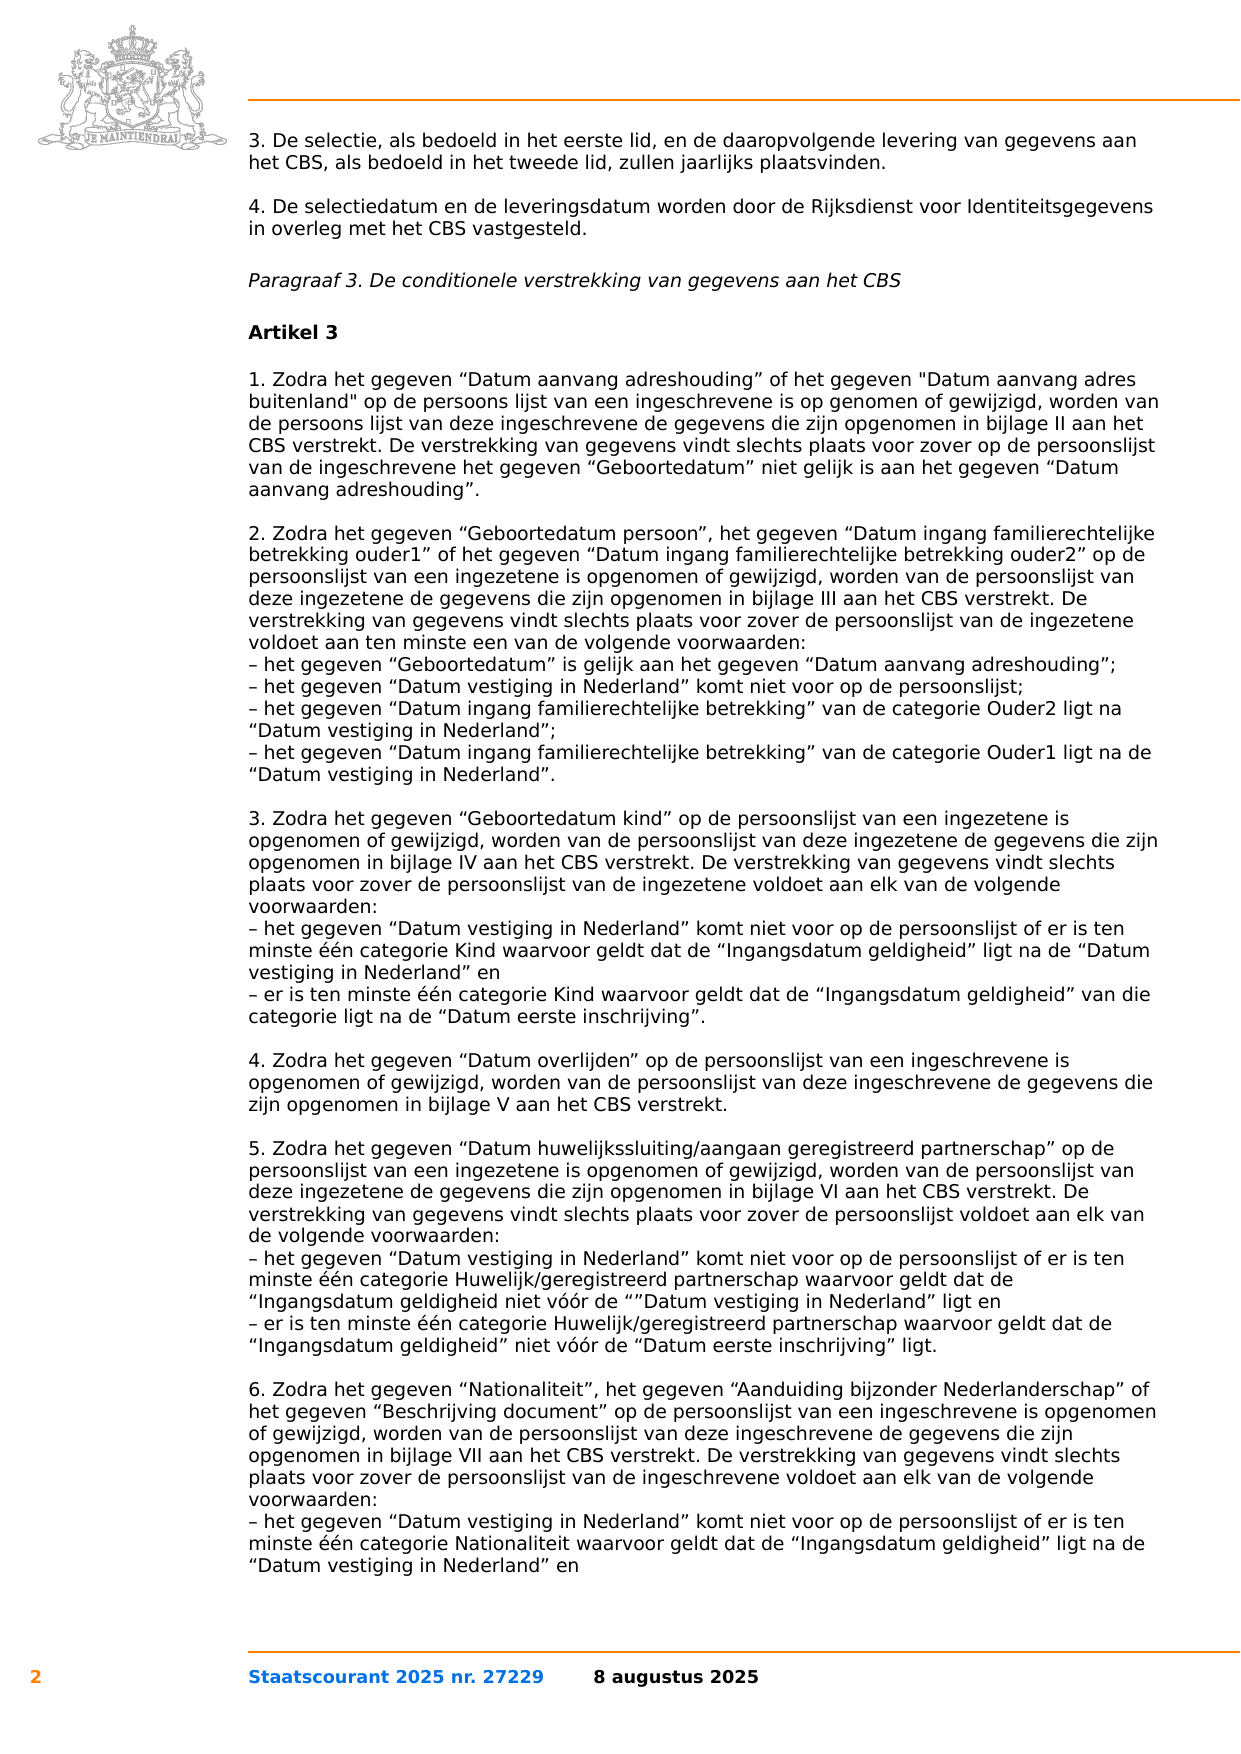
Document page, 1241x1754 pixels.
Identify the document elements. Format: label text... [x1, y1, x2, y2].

text – het gegeven “Datum vestiging in Nederland” komt niet voor op de persoonslijst of er is ten minste één categorie Huwelijk/geregistreerd partnerschap waarvoor geldt dat de “Ingangsdatum geldigheid niet vóór de “”Datum vestiging in Nederland” ligt en [248, 1247, 1163, 1313]
text 5. Zodra het gegeven “Datum huwelijkssluiting/aangaan geregistreerd partnerschap” op de persoonslijst van een ingezetene is opgenomen of gewijzigd, worden van de persoonslijst van deze ingezetene de gegevens die zijn opgenomen in bijlage VI aan het CBS verstrekt. De verstrekking van gegevens vindt slechts plaats voor zover de persoonslijst voldoet aan elk van de volgende voorwaarden: [248, 1137, 1163, 1247]
text – het gegeven “Geboortedatum” is gelijk aan het gegeven “Datum aanvang adreshouding”; [248, 654, 1163, 676]
text 3. Zodra het gegeven “Geboortedatum kind” op de persoonslijst van een ingezetene is opgenomen of gewijzigd, worden van de persoonslijst van deze ingezetene de gegevens die zijn opgenomen in bijlage IV aan het CBS verstrekt. De verstrekking van gegevens vindt slechts plaats voor zover de persoonslijst van de ingezetene voldoet aan elk van de volgende voorwaarden: [248, 808, 1163, 918]
text – het gegeven “Datum vestiging in Nederland” komt niet voor op de persoonslijst of er is ten minste één categorie Nationaliteit waarvoor geldt dat de “Ingangsdatum geldigheid” ligt na de “Datum vestiging in Nederland” en [248, 1511, 1163, 1577]
text – het gegeven “Datum vestiging in Nederland” komt niet voor op de persoonslijst; [248, 676, 1163, 698]
text – het gegeven “Datum vestiging in Nederland” komt niet voor op de persoonslijst of er is ten minste één categorie Kind waarvoor geldt dat de “Ingangsdatum geldigheid” ligt na de “Datum vestiging in Nederland” en [248, 918, 1163, 984]
text 4. De selectiedatum en de leveringsdatum worden door de Rijksdienst voor Identiteitsgegevens in overleg met het CBS vastgesteld. [248, 196, 1163, 240]
text 6. Zodra het gegeven “Nationaliteit”, het gegeven “Aanduiding bijzonder Nederlanderschap” of het gegeven “Beschrijving document” op de persoonslijst van een ingeschrevene is opgenomen of gewijzigd, worden van de persoonslijst van deze ingeschrevene de gegevens die zijn opgenomen in bijlage VII aan het CBS verstrekt. De verstrekking van gegevens vindt slechts plaats voor zover de persoonslijst van de ingeschrevene voldoet aan elk van de volgende voorwaarden: [248, 1379, 1163, 1511]
text 1. Zodra het gegeven “Datum aanvang adreshouding” of het gegeven "Datum aanvang adres buitenland" op de persoons lijst van een ingeschrevene is op genomen of gewijzigd, worden van de persoons lijst van deze ingeschrevene de gegevens die zijn opgenomen in bijlage II aan het CBS verstrekt. De verstrekking van gegevens vindt slechts plaats voor zover op de persoonslijst van de ingeschrevene het gegeven “Geboortedatum” niet gelijk is aan het gegeven “Datum aanvang adreshouding”. [248, 369, 1163, 501]
text – het gegeven “Datum ingang familierechtelijke betrekking” van de categorie Ouder1 ligt na de “Datum vestiging in Nederland”. [248, 742, 1163, 786]
subtitle Paragraaf 3. De conditionele verstrekking van gegevens aan het CBS [248, 270, 1163, 292]
text 3. De selectie, als bedoeld in het eerste lid, en de daaropvolgende levering van gegevens aan het CBS, als bedoeld in het tweede lid, zullen jaarlijks plaatsvinden. [248, 130, 1163, 174]
picture [38, 25, 227, 150]
text – het gegeven “Datum ingang familierechtelijke betrekking” van de categorie Ouder2 ligt na “Datum vestiging in Nederland”; [248, 698, 1163, 742]
subtitle Artikel 3 [248, 322, 1163, 344]
text 2. Zodra het gegeven “Geboortedatum persoon”, het gegeven “Datum ingang familierechtelijke betrekking ouder1” of het gegeven “Datum ingang familierechtelijke betrekking ouder2” op de persoonslijst van een ingezetene is opgenomen of gewijzigd, worden van de persoonslijst van deze ingezetene de gegevens die zijn opgenomen in bijlage III aan het CBS verstrekt. De verstrekking van gegevens vindt slechts plaats voor zover de persoonslijst van de ingezetene voldoet aan ten minste een van de volgende voorwaarden: [248, 522, 1163, 654]
text 4. Zodra het gegeven “Datum overlijden” op de persoonslijst van een ingeschrevene is opgenomen of gewijzigd, worden van de persoonslijst van deze ingeschrevene de gegevens die zijn opgenomen in bijlage V aan het CBS verstrekt. [248, 1050, 1163, 1116]
text – er is ten minste één categorie Huwelijk/geregistreerd partnerschap waarvoor geldt dat de “Ingangsdatum geldigheid” niet vóór de “Datum eerste inschrijving” ligt. [248, 1313, 1163, 1357]
text – er is ten minste één categorie Kind waarvoor geldt dat de “Ingangsdatum geldigheid” van die categorie ligt na de “Datum eerste inschrijving”. [248, 984, 1163, 1028]
